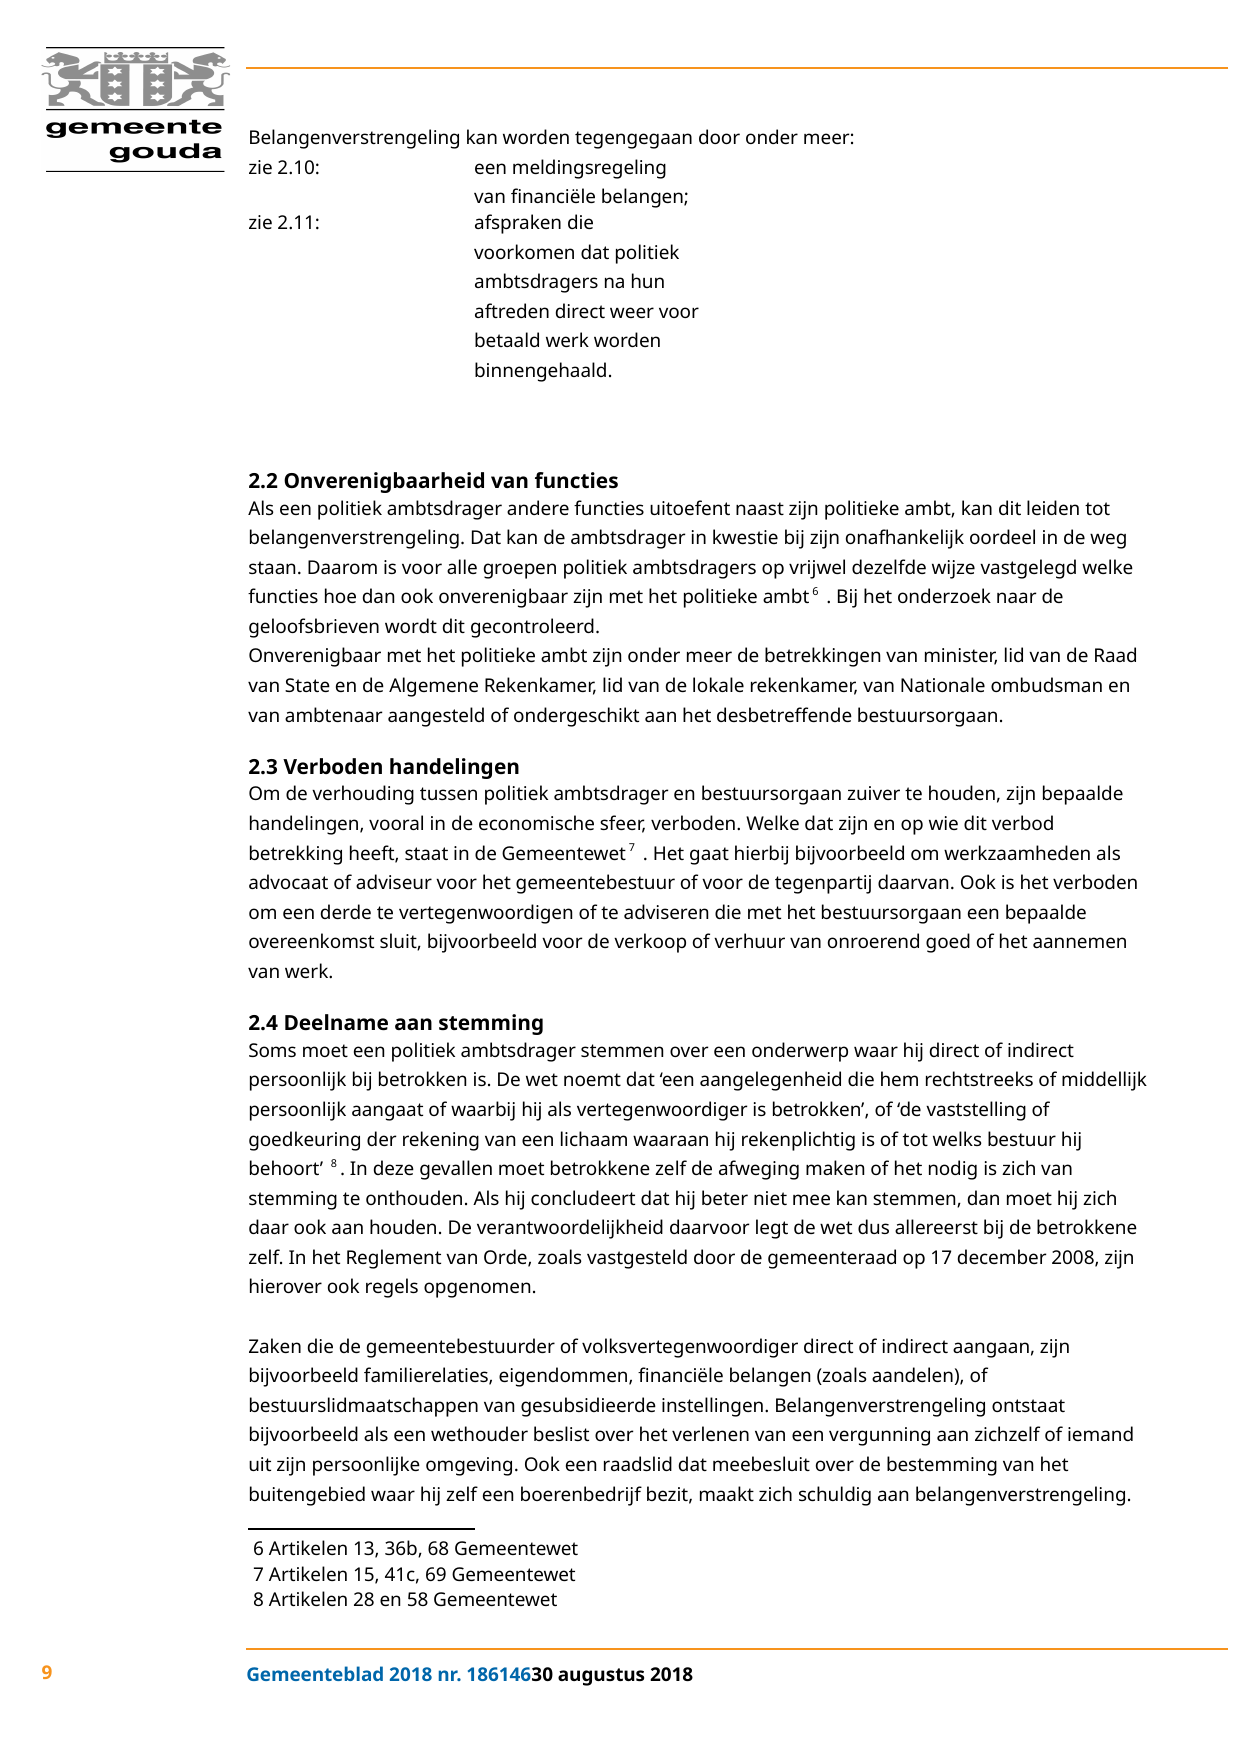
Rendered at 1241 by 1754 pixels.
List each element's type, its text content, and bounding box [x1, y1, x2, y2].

table_cell zie 2.11: [248, 209, 474, 413]
table_cell afspraken die voorkomen dat politiek ambtsdragers na hun aftreden direct weer voor betaald werk worden binnengehaald. [474, 209, 700, 413]
text Belangenverstrengeling kan worden tegengegaan door onder meer: [248, 124, 1152, 150]
text Zaken die de gemeentebestuurder of volksvertegenwoordiger direct of indirect aangaan, zijn bijvoorbeeld familierelaties, eigendommen, financiële belangen (zoals aandelen), of bestuurslidmaatschappen van gesubsidieerde instellingen. Belangenverstrengeling ontstaat bijvoorbeeld als een wethouder beslist over het verlenen van een vergunning aan zichzelf of iemand uit zijn persoonlijke omgeving. Ook een raadslid dat meebesluit over de bestemming van het buitengebied waar hij zelf een boerenbedrijf bezit, maakt zich schuldig aan belangenverstrengeling. [248, 1333, 1152, 1506]
text 2.2 Onverenigbaarheid van functies [248, 466, 1152, 495]
text Als een politiek ambtsdrager andere functies uitoefent naast zijn politieke ambt, kan dit leiden tot belangenverstrengeling. Dat kan de ambtsdrager in kwestie bij zijn onafhankelijk oordeel in de weg staan. Daarom is voor alle groepen politiek ambtsdragers op vrijwel dezelfde wijze vastgelegd welke functies hoe dan ook onverenigbaar zijn met het politieke ambt . Bij het onderzoek naar de geloofsbrieven wordt dit gecontroleerd. [248, 495, 1152, 639]
text 2.3 Verboden handelingen [248, 752, 1152, 781]
text Onverenigbaar met het politieke ambt zijn onder meer de betrekkingen van minister, lid van de Raad van State en de Algemene Rekenkamer, lid van de lokale rekenkamer, van Nationale ombudsman en van ambtenaar aangesteld of ondergeschikt aan het desbetreffende bestuursorgaan. [248, 643, 1152, 727]
picture [41, 47, 231, 172]
text Artikelen 15, 41c, 69 Gemeentewet [248, 1561, 1152, 1586]
text Artikelen 28 en 58 Gemeentewet [248, 1586, 1152, 1612]
table_header een meldingsregeling van financiële belangen; [474, 154, 700, 209]
text Artikelen 13, 36b, 68 Gemeentewet [248, 1535, 1152, 1561]
text Om de verhouding tussen politiek ambtsdrager en bestuursorgaan zuiver te houden, zijn bepaalde handelingen, vooral in de economische sfeer, verboden. Welke dat zijn en op wie dit verbod betrekking heeft, staat in de Gemeentewet . Het gaat hierbij bijvoorbeeld om werkzaamheden als advocaat of adviseur voor het gemeentebestuur of voor de tegenpartij daarvan. Ook is het verboden om een derde te vertegenwoordigen of te adviseren die met het bestuursorgaan een bepaalde overeenkomst sluit, bijvoorbeeld voor de verkoop of verhuur van onroerend goed of het aannemen van werk. [248, 781, 1152, 984]
table_header zie 2.10: [248, 154, 474, 209]
text 2.4 Deelname aan stemming [248, 1008, 1152, 1037]
text Soms moet een politiek ambtsdrager stemmen over een onderwerp waar hij direct of indirect persoonlijk bij betrokken is. De wet noemt dat ‘een aangelegenheid die hem rechtstreeks of middellijk persoonlijk aangaat of waarbij hij als vertegenwoordiger is betrokken’, of ‘de vaststelling of goedkeuring der rekening van een lichaam waaraan hij rekenplichtig is of tot welks bestuur hij behoort’ . In deze gevallen moet betrokkene zelf de afweging maken of het nodig is zich van stemming te onthouden. Als hij concludeert dat hij beter niet mee kan stemmen, dan moet hij zich daar ook aan houden. De verantwoordelijkheid daarvoor legt de wet dus allereerst bij de betrokkene zelf. In het Reglement van Orde, zoals vastgesteld door de gemeenteraad op 17 december 2008, zijn hierover ook regels opgenomen. [248, 1037, 1152, 1299]
